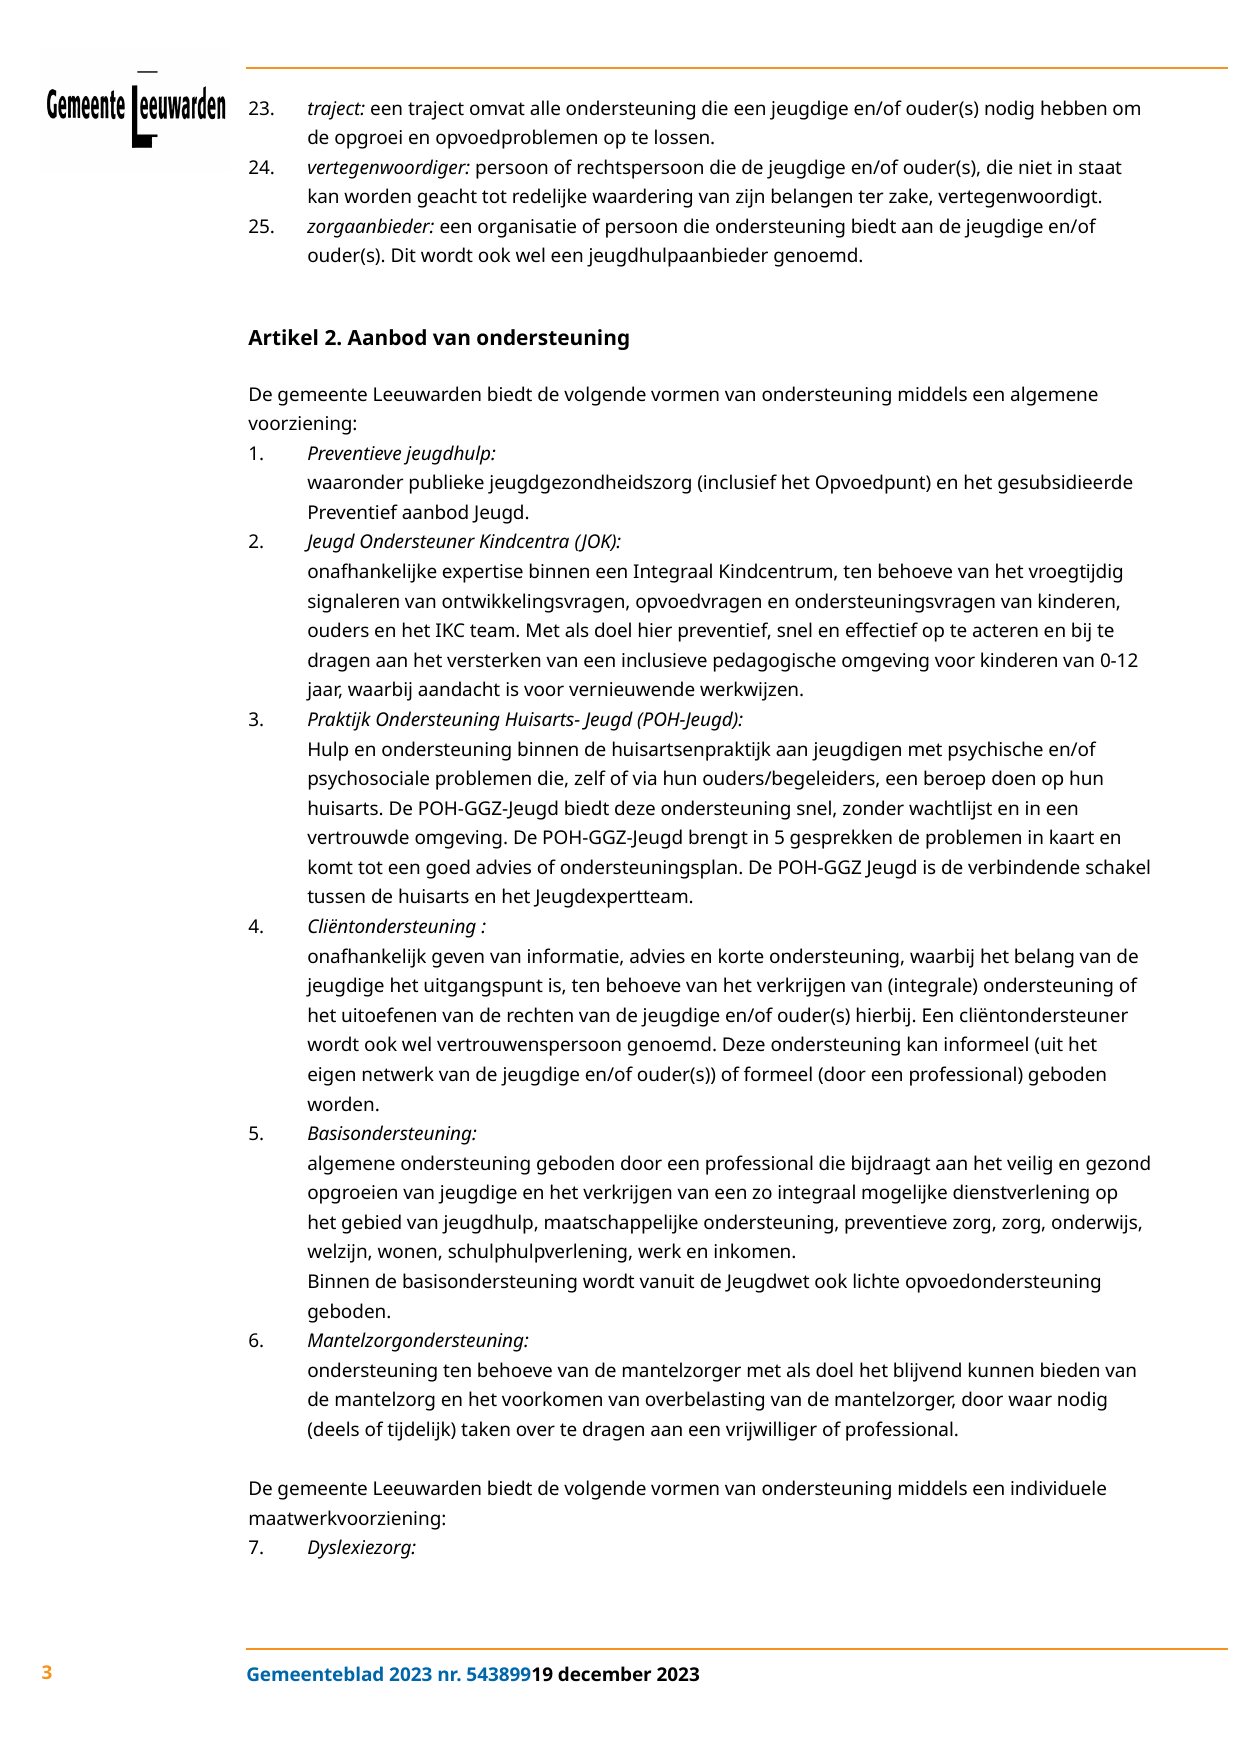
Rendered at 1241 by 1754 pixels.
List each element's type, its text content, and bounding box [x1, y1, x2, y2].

list onafhankelijke expertise binnen een Integraal Kindcentrum, ten behoeve van het vroegtijdig signaleren van ontwikkelingsvragen, opvoedvragen en ondersteuningsvragen van kinderen, ouders en het IKC team. Met als doel hier preventief, snel en effectief op te acteren en bij te dragen aan het versterken van een inclusieve pedagogische omgeving voor kinderen van 0-12 jaar, waarbij aandacht is voor vernieuwende werkwijzen. [248, 558, 1152, 702]
list Cliёntondersteuning : [248, 913, 1152, 939]
text De gemeente Leeuwarden biedt de volgende vormen van ondersteuning middels een algemene voorziening: [248, 381, 1152, 436]
list vertegenwoordiger: persoon of rechtspersoon die de jeugdige en/of ouder(s), die niet in staat kan worden geacht tot redelijke waardering van zijn belangen ter zake, vertegenwoordigt. [248, 154, 1152, 209]
list Preventieve jeugdhulp: [248, 440, 1152, 466]
list ondersteuning ten behoeve van de mantelzorger met als doel het blijvend kunnen bieden van de mantelzorg en het voorkomen van overbelasting van de mantelzorger, door waar nodig (deels of tijdelijk) taken over te dragen aan een vrijwilliger of professional. [248, 1357, 1152, 1442]
list Hulp en ondersteuning binnen de huisartsenpraktijk aan jeugdigen met psychische en/of psychosociale problemen die, zelf of via hun ouders/begeleiders, een beroep doen op hun huisarts. De POH-GGZ-Jeugd biedt deze ondersteuning snel, zonder wachtlijst en in een vertrouwde omgeving. De POH-GGZ-Jeugd brengt in 5 gesprekken de problemen in kaart en komt tot een goed advies of ondersteuningsplan. De POH-GGZ Jeugd is de verbindende schakel tussen de huisarts en het Jeugdexpertteam. [248, 736, 1152, 909]
list Basisondersteuning: [248, 1120, 1152, 1146]
list Praktijk Ondersteuning Huisarts- Jeugd (POH-Jeugd): [248, 706, 1152, 732]
list Binnen de basisondersteuning wordt vanuit de Jeugdwet ook lichte opvoedondersteuning geboden. [248, 1268, 1152, 1323]
list zorgaanbieder: een organisatie of persoon die ondersteuning biedt aan de jeugdige en/of ouder(s). Dit wordt ook wel een jeugdhulpaanbieder genoemd. [248, 213, 1152, 268]
text Artikel 2. Aanbod van ondersteuning [248, 323, 1152, 351]
list traject: een traject omvat alle ondersteuning die een jeugdige en/of ouder(s) nodig hebben om de opgroei en opvoedproblemen op te lossen. [248, 95, 1152, 150]
list algemene ondersteuning geboden door een professional die bijdraagt aan het veilig en gezond opgroeien van jeugdige en het verkrijgen van een zo integraal mogelijke dienstverlening op het gebied van jeugdhulp, maatschappelijke ondersteuning, preventieve zorg, zorg, onderwijs, welzijn, wonen, schulphulpverlening, werk en inkomen. [248, 1150, 1152, 1264]
list Jeugd Ondersteuner Kindcentra (JOK): [248, 529, 1152, 554]
list waaronder publieke jeugdgezondheidszorg (inclusief het Opvoedpunt) en het gesubsidieerde Preventief aanbod Jeugd. [248, 469, 1152, 525]
list Mantelzorgondersteuning: [248, 1327, 1152, 1353]
list onafhankelijk geven van informatie, advies en korte ondersteuning, waarbij het belang van de jeugdige het uitgangspunt is, ten behoeve van het verkrijgen van (integrale) ondersteuning of het uitoefenen van de rechten van de jeugdige en/of ouder(s) hierbij. Een cliëntondersteuner wordt ook wel vertrouwenspersoon genoemd. Deze ondersteuning kan informeel (uit het eigen netwerk van de jeugdige en/of ouder(s)) of formeel (door een professional) geboden worden. [248, 943, 1152, 1116]
text De gemeente Leeuwarden biedt de volgende vormen van ondersteuning middels een individuele maatwerkvoorziening: [248, 1475, 1152, 1531]
list Dyslexiezorg: [248, 1534, 1152, 1560]
picture [41, 47, 231, 172]
